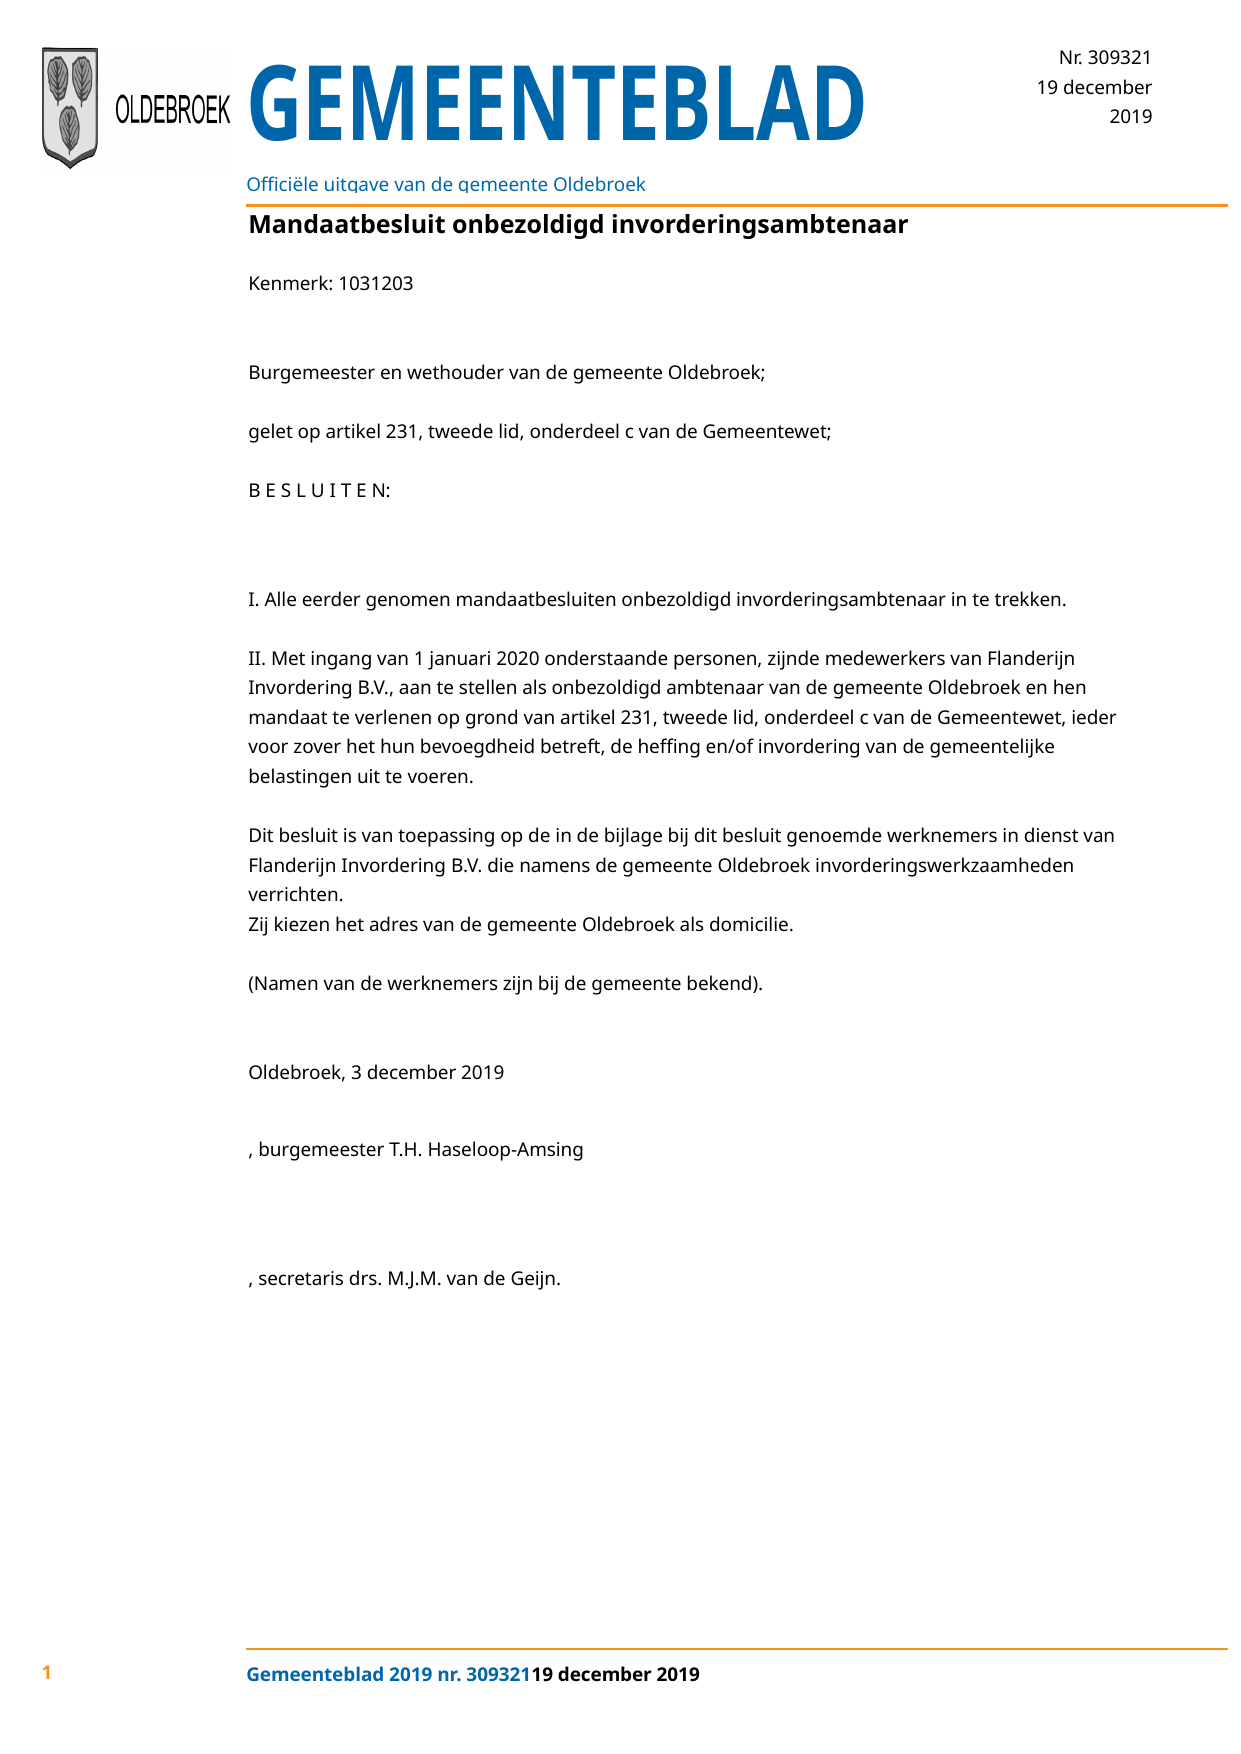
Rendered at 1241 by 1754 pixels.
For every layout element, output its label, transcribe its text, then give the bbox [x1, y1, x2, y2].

text Burgemeester en wethouder van de gemeente Oldebroek; [248, 359, 1152, 385]
text B E S L U I T E N: [248, 477, 1152, 503]
text II. Met ingang van 1 januari 2020 onderstaande personen, zijnde medewerkers van Flanderijn Invordering B.V., aan te stellen als onbezoldigd ambtenaar van de gemeente Oldebroek en hen mandaat te verlenen op grond van artikel 231, tweede lid, onderdeel c van de Gemeentewet, ieder voor zover het hun bevoegdheid betreft, de heffing en/of invordering van de gemeentelijke belastingen uit te voeren. [248, 645, 1152, 789]
text Dit besluit is van toepassing op de in de bijlage bij dit besluit genoemde werknemers in dienst van Flanderijn Invordering B.V. die namens de gemeente Oldebroek invorderingswerkzaamheden verrichten. [248, 822, 1152, 907]
text Kenmerk: 1031203 [248, 270, 1152, 296]
text I. Alle eerder genomen mandaatbesluiten onbezoldigd invorderingsambtenaar in te trekken. [248, 586, 1152, 612]
text , burgemeester T.H. Haseloop-Amsing [248, 1136, 1152, 1162]
text Mandaatbesluit onbezoldigd invorderingsambtenaar [248, 207, 1152, 241]
picture [41, 47, 231, 172]
text (Namen van de werknemers zijn bij de gemeente bekend). [248, 970, 1152, 996]
text , secretaris drs. M.J.M. van de Geijn. [248, 1265, 1152, 1291]
text Zij kiezen het adres van de gemeente Oldebroek als domicilie. [248, 911, 1152, 937]
text Oldebroek, 3 december 2019 [248, 1059, 1152, 1085]
text gelet op artikel 231, tweede lid, onderdeel c van de Gemeentewet; [248, 418, 1152, 444]
